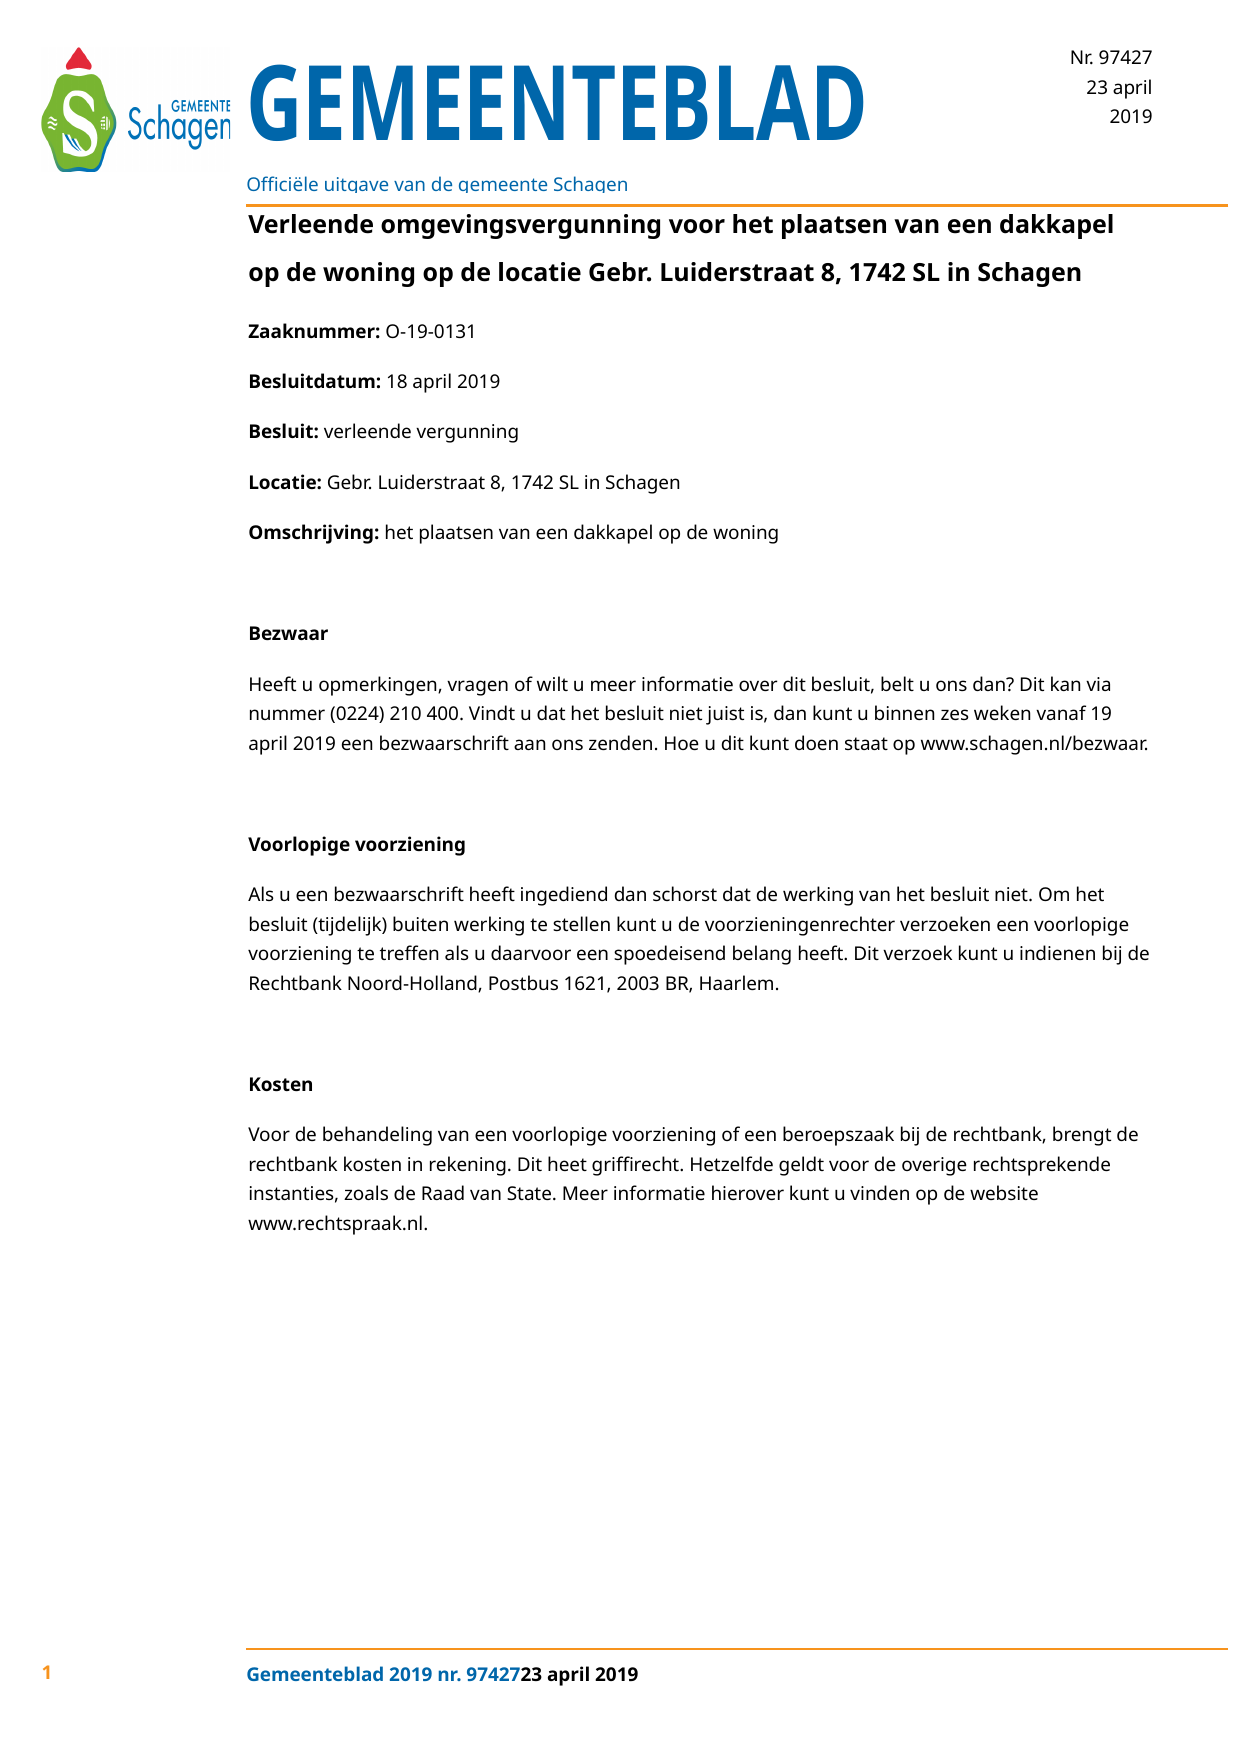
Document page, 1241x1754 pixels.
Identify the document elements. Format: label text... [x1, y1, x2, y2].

text Verleende omgevingsvergunning voor het plaatsen van een dakkapel op de woning op de locatie Gebr. Luiderstraat 8, 1742 SL in Schagen [248, 207, 1152, 288]
text Voor de behandeling van een voorlopige voorziening of een beroepszaak bij de rechtbank, brengt de rechtbank kosten in rekening. Dit heet griffirecht. Hetzelfde geldt voor de overige rechtsprekende instanties, zoals de Raad van State. Meer informatie hierover kunt u vinden op de website www.rechtspraak.nl. [248, 1121, 1152, 1236]
text Omschrijving: het plaatsen van een dakkapel op de woning [248, 519, 1152, 545]
picture [41, 47, 231, 172]
text Besluit: verleende vergunning [248, 419, 1152, 444]
text Bezwaar [248, 620, 1152, 646]
text Voorlopige voorziening [248, 831, 1152, 857]
text Als u een bezwaarschrift heeft ingediend dan schorst dat de werking van het besluit niet. Om het besluit (tijdelijk) buiten werking te stellen kunt u de voorzieningenrechter verzoeken een voorlopige voorziening te treffen als u daarvoor een spoedeisend belang heeft. Dit verzoek kunt u indienen bij de Rechtbank Noord-Holland, Postbus 1621, 2003 BR, Haarlem. [248, 881, 1152, 996]
text Heeft u opmerkingen, vragen of wilt u meer informatie over dit besluit, belt u ons dan? Dit kan via nummer (0224) 210 400. Vindt u dat het besluit niet juist is, dan kunt u binnen zes weken vanaf 19 april 2019 een bezwaarschrift aan ons zenden. Hoe u dit kunt doen staat op www.schagen.nl/bezwaar. [248, 671, 1152, 756]
text Zaaknummer: O-19-0131 [248, 318, 1152, 344]
text Besluitdatum: 18 april 2019 [248, 368, 1152, 394]
text Kosten [248, 1071, 1152, 1097]
text Locatie: Gebr. Luiderstraat 8, 1742 SL in Schagen [248, 469, 1152, 495]
